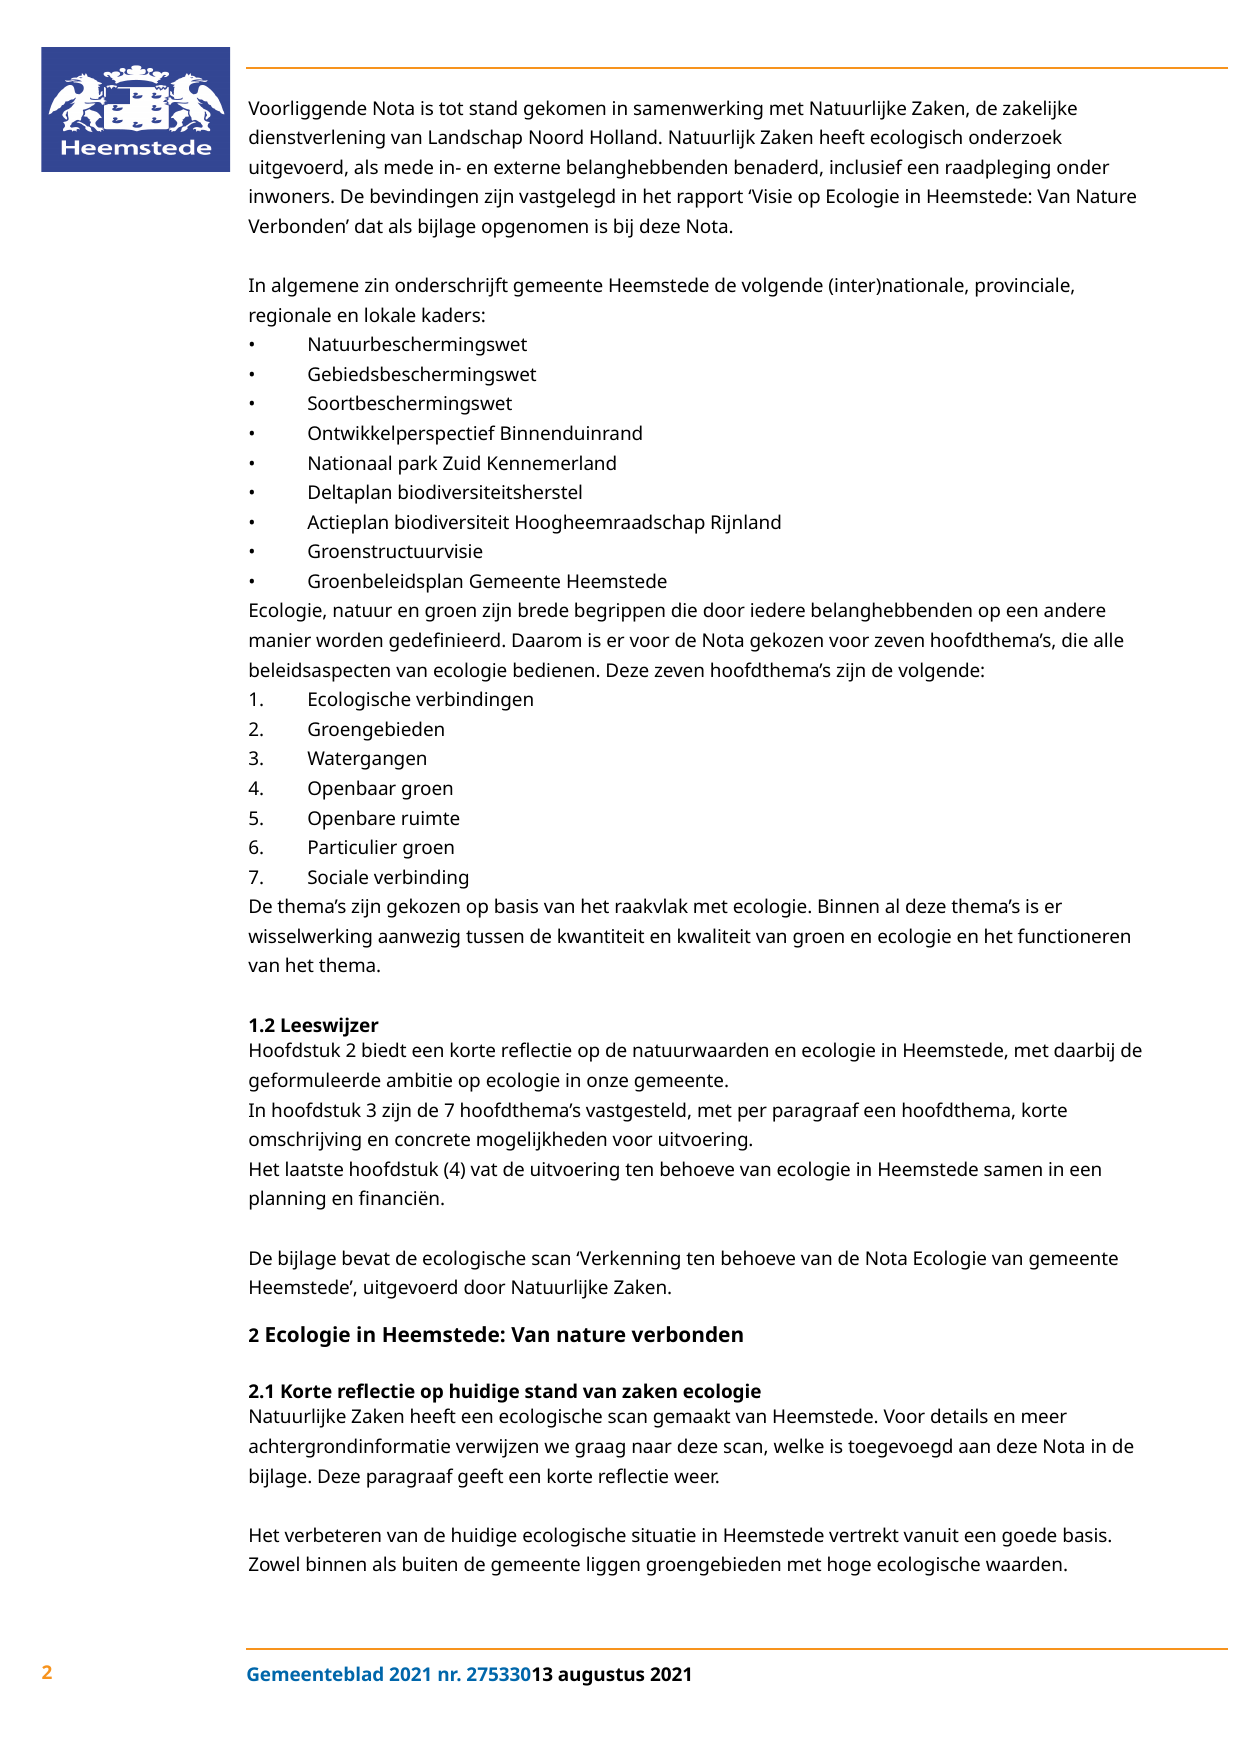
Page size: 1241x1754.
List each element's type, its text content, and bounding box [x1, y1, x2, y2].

list Natuurbeschermingswet [248, 331, 1152, 357]
text Voorliggende Nota is tot stand gekomen in samenwerking met Natuurlijke Zaken, de zakelijke dienstverlening van Landschap Noord Holland. Natuurlijk Zaken heeft ecologisch onderzoek uitgevoerd, als mede in- en externe belanghebbenden benaderd, inclusief een raadpleging onder inwoners. De bevindingen zijn vastgelegd in het rapport ‘Visie op Ecologie in Heemstede: Van Nature Verbonden’ dat als bijlage opgenomen is bij deze Nota. [248, 95, 1152, 239]
text 1.2 Leeswijzer [248, 1012, 1152, 1038]
picture [41, 47, 231, 172]
list Nationaal park Zuid Kennemerland [248, 450, 1152, 476]
text 2.1 Korte reflectie op huidige stand van zaken ecologie [248, 1378, 1152, 1404]
list Openbaar groen [248, 775, 1152, 801]
text De bijlage bevat de ecologische scan ‘Verkenning ten behoeve van de Nota Ecologie van gemeente Heemstede’, uitgevoerd door Natuurlijke Zaken. [248, 1245, 1152, 1300]
list Groengebieden [248, 716, 1152, 742]
list Ecologische verbindingen [248, 686, 1152, 712]
text In algemene zin onderschrijft gemeente Heemstede de volgende (inter)nationale, provinciale, regionale en lokale kaders: [248, 272, 1152, 328]
list Deltaplan biodiversiteitsherstel [248, 479, 1152, 505]
list Groenstructuurvisie [248, 538, 1152, 564]
list Watergangen [248, 746, 1152, 771]
list Soortbeschermingswet [248, 391, 1152, 416]
list Gebiedsbeschermingswet [248, 361, 1152, 387]
list Particulier groen [248, 834, 1152, 860]
list Groenbeleidsplan Gemeente Heemstede [248, 568, 1152, 594]
text Het verbeteren van de huidige ecologische situatie in Heemstede vertrekt vanuit een goede basis. Zowel binnen als buiten de gemeente liggen groengebieden met hoge ecologische waarden. [248, 1522, 1152, 1577]
list Ontwikkelperspectief Binnenduinrand [248, 420, 1152, 446]
text Het laatste hoofdstuk (4) vat de uitvoering ten behoeve van ecologie in Heemstede samen in een planning en financiën. [248, 1156, 1152, 1211]
list Actieplan biodiversiteit Hoogheemraadschap Rijnland [248, 509, 1152, 535]
text Natuurlijke Zaken heeft een ecologische scan gemaakt van Heemstede. Voor details en meer achtergrondinformatie verwijzen we graag naar deze scan, welke is toegevoegd aan deze Nota in de bijlage. Deze paragraaf geeft een korte reflectie weer. [248, 1404, 1152, 1488]
list Sociale verbinding [248, 864, 1152, 890]
list Openbare ruimte [248, 805, 1152, 831]
text 2 Ecologie in Heemstede: Van nature verbonden [248, 1320, 1152, 1348]
text Hoofdstuk 2 biedt een korte reflectie op de natuurwaarden en ecologie in Heemstede, met daarbij de geformuleerde ambitie op ecologie in onze gemeente. [248, 1038, 1152, 1093]
text De thema’s zijn gekozen op basis van het raakvlak met ecologie. Binnen al deze thema’s is er wisselwerking aanwezig tussen de kwantiteit en kwaliteit van groen en ecologie en het functioneren van het thema. [248, 893, 1152, 978]
text Ecologie, natuur en groen zijn brede begrippen die door iedere belanghebbenden op een andere manier worden gedefinieerd. Daarom is er voor de Nota gekozen voor zeven hoofdthema’s, die alle beleidsaspecten van ecologie bedienen. Deze zeven hoofdthema’s zijn de volgende: [248, 598, 1152, 683]
text In hoofdstuk 3 zijn de 7 hoofdthema’s vastgesteld, met per paragraaf een hoofdthema, korte omschrijving en concrete mogelijkheden voor uitvoering. [248, 1097, 1152, 1152]
